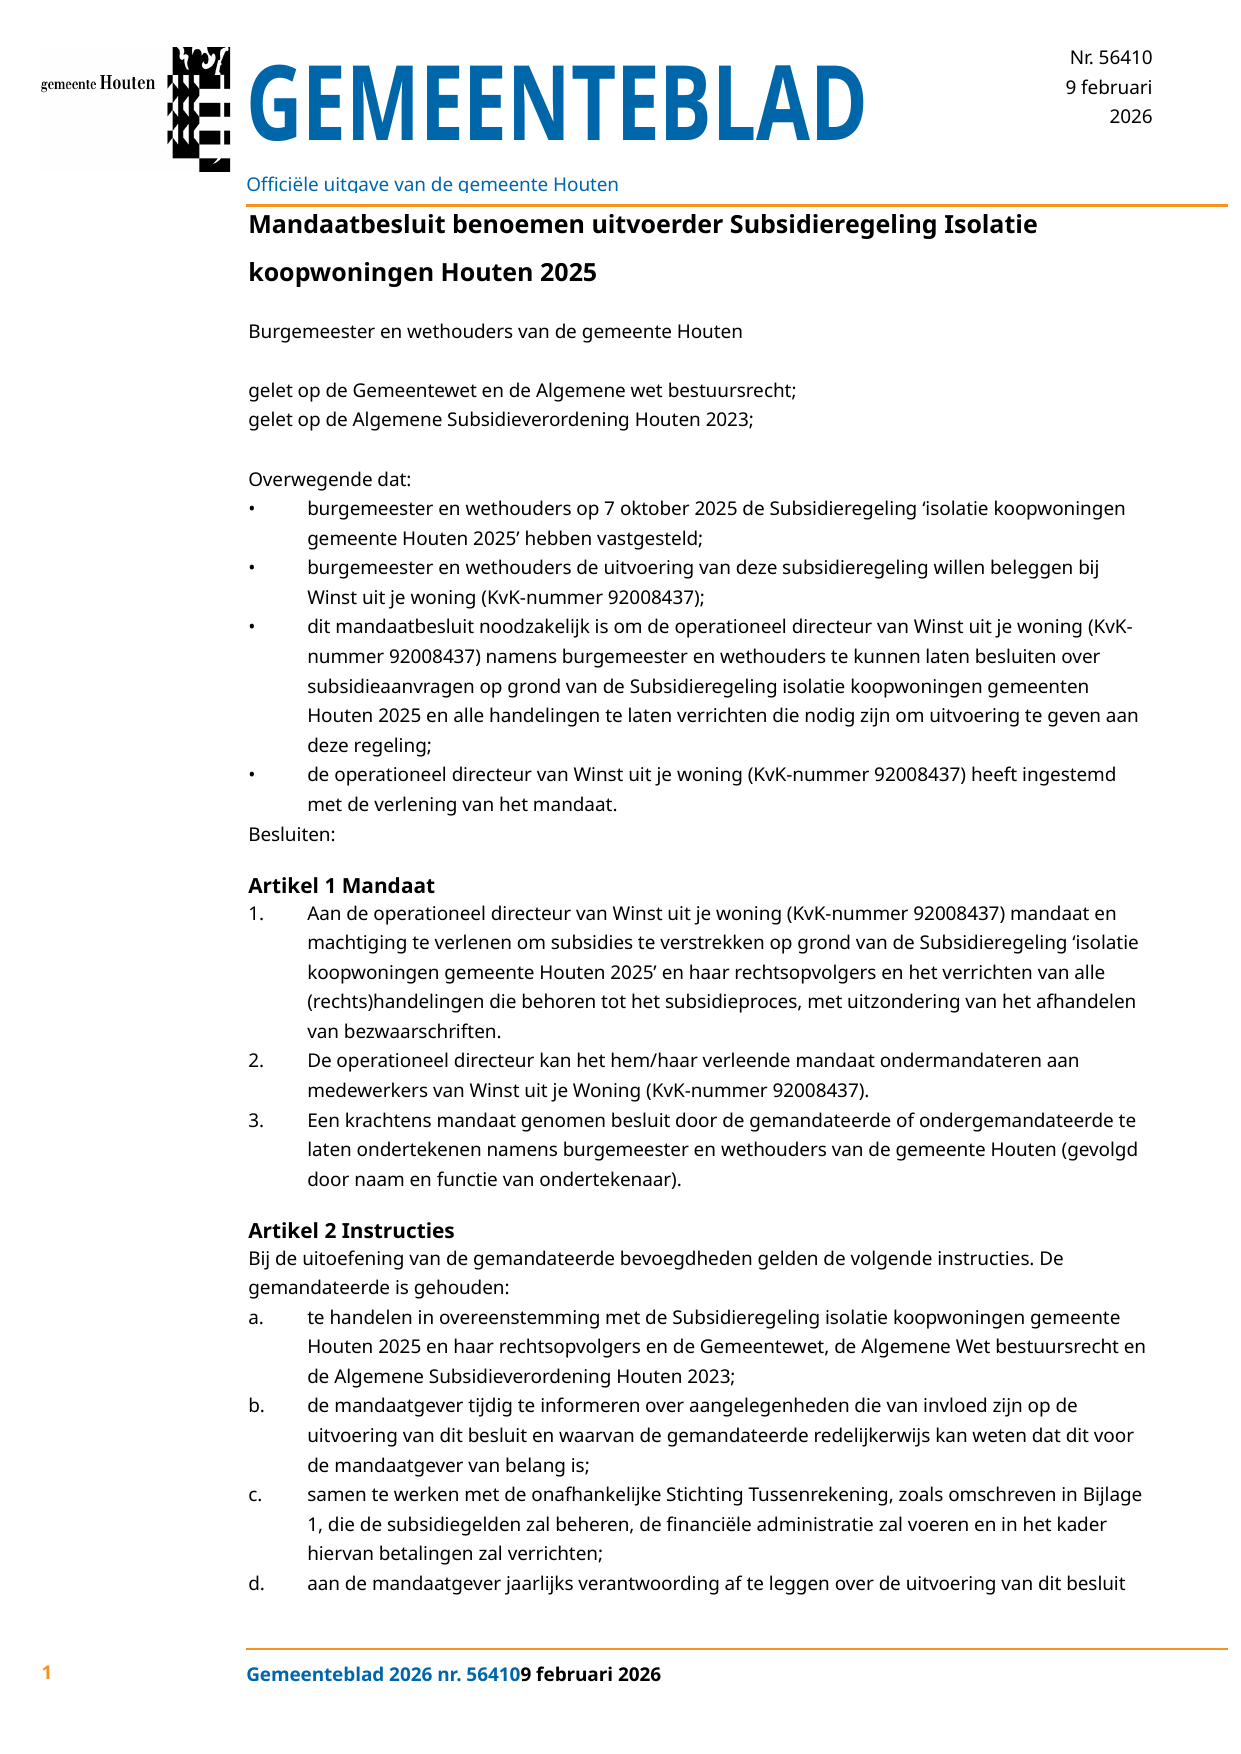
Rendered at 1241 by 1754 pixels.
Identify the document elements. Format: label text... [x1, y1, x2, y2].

text Burgemeester en wethouders van de gemeente Houten [248, 318, 1152, 344]
text Besluiten: [248, 821, 1152, 847]
text gelet op de Algemene Subsidieverordening Houten 2023; [248, 407, 1152, 432]
text Mandaatbesluit benoemen uitvoerder Subsidieregeling Isolatie koopwoningen Houten 2025 [248, 207, 1152, 288]
list de mandaatgever tijdig te informeren over aangelegenheden die van invloed zijn op de uitvoering van dit besluit en waarvan de gemandateerde redelijkerwijs kan weten dat dit voor de mandaatgever van belang is; [248, 1393, 1152, 1478]
list Een krachtens mandaat genomen besluit door de gemandateerde of ondergemandateerde te laten ondertekenen namens burgemeester en wethouders van de gemeente Houten (gevolgd door naam en functie van ondertekenaar). [248, 1107, 1152, 1192]
list burgemeester en wethouders op 7 oktober 2025 de Subsidieregeling ‘isolatie koopwoningen gemeente Houten 2025’ hebben vastgesteld; [248, 495, 1152, 551]
list te handelen in overeenstemming met de Subsidieregeling isolatie koopwoningen gemeente Houten 2025 en haar rechtsopvolgers en de Gemeentewet, de Algemene Wet bestuursrecht en de Algemene Subsidieverordening Houten 2023; [248, 1304, 1152, 1389]
list De operationeel directeur kan het hem/haar verleende mandaat ondermandateren aan medewerkers van Winst uit je Woning (KvK-nummer 92008437). [248, 1048, 1152, 1103]
list aan de mandaatgever jaarlijks verantwoording af te leggen over de uitvoering van dit besluit [248, 1570, 1152, 1596]
text Artikel 2 Instructies [248, 1216, 1152, 1245]
text Artikel 1 Mandaat [248, 871, 1152, 900]
list samen te werken met de onafhankelijke Stichting Tussenrekening, zoals omschreven in Bijlage 1, die de subsidiegelden zal beheren, de financiële administratie zal voeren en in het kader hiervan betalingen zal verrichten; [248, 1481, 1152, 1566]
list de operationeel directeur van Winst uit je woning (KvK-nummer 92008437) heeft ingestemd met de verlening van het mandaat. [248, 762, 1152, 817]
text Overwegende dat: [248, 466, 1152, 492]
list burgemeester en wethouders de uitvoering van deze subsidieregeling willen beleggen bij Winst uit je woning (KvK-nummer 92008437); [248, 554, 1152, 610]
list Aan de operationeel directeur van Winst uit je woning (KvK-nummer 92008437) mandaat en machtiging te verlenen om subsidies te verstrekken op grond van de Subsidieregeling ‘isolatie koopwoningen gemeente Houten 2025’ en haar rechtsopvolgers en het verrichten van alle (rechts)handelingen die behoren tot het subsidieproces, met uitzondering van het afhandelen van bezwaarschriften. [248, 900, 1152, 1044]
picture [41, 47, 231, 172]
text Bij de uitoefening van de gemandateerde bevoegdheden gelden de volgende instructies. De gemandateerde is gehouden: [248, 1245, 1152, 1300]
text gelet op de Gemeentewet en de Algemene wet bestuursrecht; [248, 377, 1152, 403]
list dit mandaatbesluit noodzakelijk is om de operationeel directeur van Winst uit je woning (KvK-nummer 92008437) namens burgemeester en wethouders te kunnen laten besluiten over subsidieaanvragen op grond van de Subsidieregeling isolatie koopwoningen gemeenten Houten 2025 en alle handelingen te laten verrichten die nodig zijn om uitvoering te geven aan deze regeling; [248, 614, 1152, 758]
